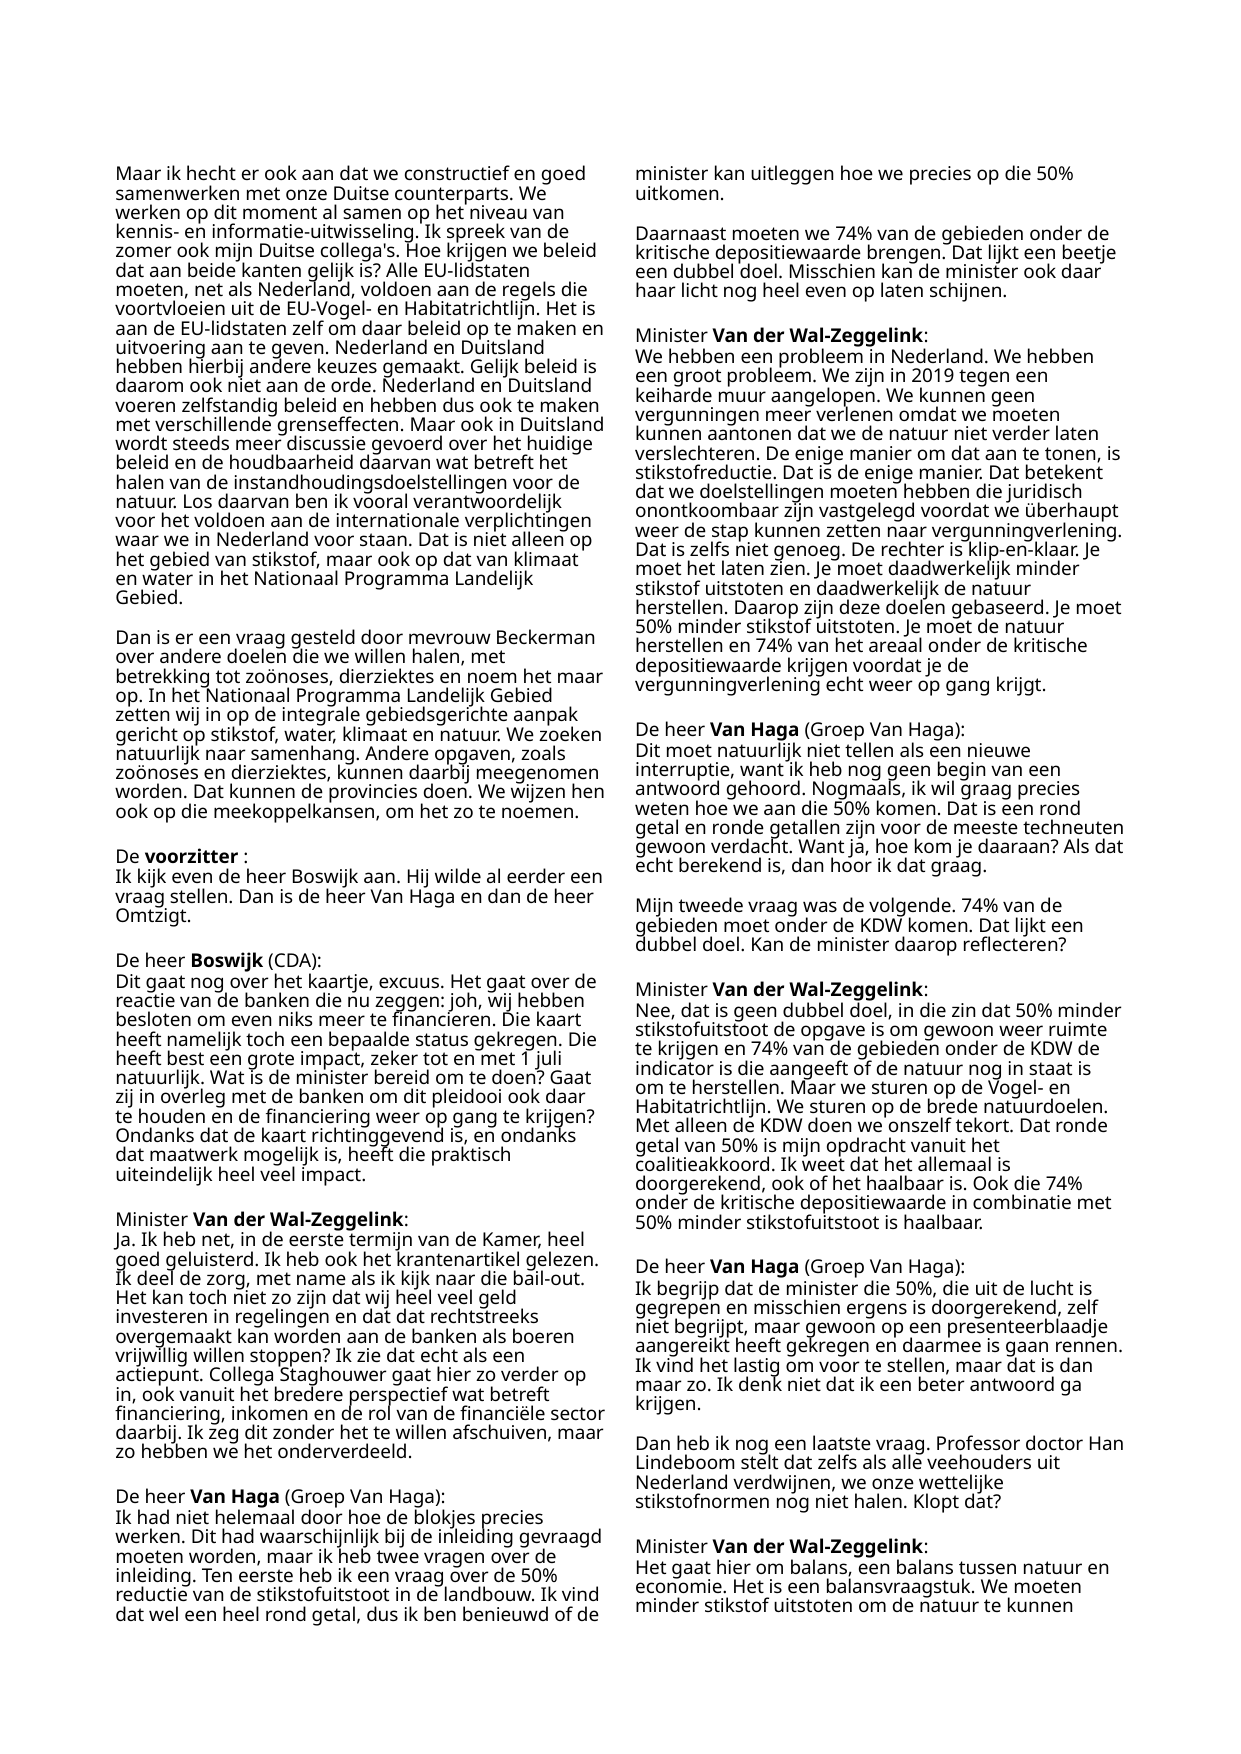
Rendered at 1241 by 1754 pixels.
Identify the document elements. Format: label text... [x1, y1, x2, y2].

text minister kan uitleggen hoe we precies op die 50% uitkomen. [635, 165, 1125, 204]
text De heer Van Haga (Groep Van Haga): [635, 1254, 1125, 1279]
text We hebben een probleem in Nederland. We hebben een groot probleem. We zijn in 2019 tegen een keiharde muur aangelopen. We kunnen geen vergunningen meer verlenen omdat we moeten kunnen aantonen dat we de natuur niet verder laten verslechteren. De enige manier om dat aan te tonen, is stikstofreductie. Dat is de enige manier. Dat betekent dat we doelstellingen moeten hebben die juridisch onontkoombaar zijn vastgelegd voordat we überhaupt weer de stap kunnen zetten naar vergunningverlening. Dat is zelfs niet genoeg. De rechter is klip-en-klaar. Je moet het laten zien. Je moet daadwerkelijk minder stikstof uitstoten en daadwerkelijk de natuur herstellen. Daarop zijn deze doelen gebaseerd. Je moet 50% minder stikstof uitstoten. Je moet de natuur herstellen en 74% van het areaal onder de kritische depositiewaarde krijgen voordat je de vergunningverlening echt weer op gang krijgt. [635, 348, 1125, 695]
text Nee, dat is geen dubbel doel, in die zin dat 50% minder stikstofuitstoot de opgave is om gewoon weer ruimte te krijgen en 74% van de gebieden onder de KDW de indicator is die aangeeft of de natuur nog in staat is om te herstellen. Maar we sturen op de Vogel- en Habitatrichtlijn. We sturen op de brede natuurdoelen. Met alleen de KDW doen we onszelf tekort. Dat ronde getal van 50% is mijn opdracht vanuit het coalitieakkoord. Ik weet dat het allemaal is doorgerekend, ook of het haalbaar is. Ook die 74% onder de kritische depositiewaarde in combinatie met 50% minder stikstofuitstoot is haalbaar. [635, 1002, 1125, 1233]
text Daarnaast moeten we 74% van de gebieden onder de kritische depositiewaarde brengen. Dat lijkt een beetje een dubbel doel. Misschien kan de minister ook daar haar licht nog heel even op laten schijnen. [635, 224, 1125, 302]
text Dit gaat nog over het kaartje, excuus. Het gaat over de reactie van de banken die nu zeggen: joh, wij hebben besloten om even niks meer te financieren. Die kaart heeft namelijk toch een bepaalde status gekregen. Die heeft best een grote impact, zeker tot en met 1 juli natuurlijk. Wat is de minister bereid om te doen? Gaat zij in overleg met de banken om dit pleidooi ook daar te houden en de financiering weer op gang te krijgen? Ondanks dat de kaart richtinggevend is, en ondanks dat maatwerk mogelijk is, heeft die praktisch uiteindelijk heel veel impact. [115, 973, 605, 1185]
text Ik kijk even de heer Boswijk aan. Hij wilde al eerder een vraag stellen. Dan is de heer Van Haga en dan de heer Omtzigt. [115, 868, 605, 926]
text Minister Van der Wal-Zeggelink: [635, 976, 1125, 1002]
text Ik had niet helemaal door hoe de blokjes precies werken. Dit had waarschijnlijk bij de inleiding gevraagd moeten worden, maar ik heb twee vragen over de inleiding. Ten eerste heb ik een vraag over de 50% reductie van de stikstofuitstoot in de landbouw. Ik vind dat wel een heel rond getal, dus ik ben benieuwd of de [115, 1509, 605, 1625]
text De heer Van Haga (Groep Van Haga): [635, 716, 1125, 742]
text Dit moet natuurlijk niet tellen als een nieuwe interruptie, want ik heb nog geen begin van een antwoord gehoord. Nogmaals, ik wil graag precies weten hoe we aan die 50% komen. Dat is een rond getal en ronde getallen zijn voor de meeste techneuten gewoon verdacht. Want ja, hoe kom je daaraan? Als dat echt berekend is, dan hoor ik dat graag. [635, 742, 1125, 877]
text Maar ik hecht er ook aan dat we constructief en goed samenwerken met onze Duitse counterparts. We werken op dit moment al samen op het niveau van kennis- en informatie-uitwisseling. Ik spreek van de zomer ook mijn Duitse collega's. Hoe krijgen we beleid dat aan beide kanten gelijk is? Alle EU-lidstaten moeten, net als Nederland, voldoen aan de regels die voortvloeien uit de EU-Vogel- en Habitatrichtlijn. Het is aan de EU-lidstaten zelf om daar beleid op te maken en uitvoering aan te geven. Nederland en Duitsland hebben hierbij andere keuzes gemaakt. Gelijk beleid is daarom ook niet aan de orde. Nederland en Duitsland voeren zelfstandig beleid en hebben dus ook te maken met verschillende grenseffecten. Maar ook in Duitsland wordt steeds meer discussie gevoerd over het huidige beleid en de houdbaarheid daarvan wat betreft het halen van de instandhoudingsdoelstellingen voor de natuur. Los daarvan ben ik vooral verantwoordelijk voor het voldoen aan de internationale verplichtingen waar we in Nederland voor staan. Dat is niet alleen op het gebied van stikstof, maar ook op dat van klimaat en water in het Nationaal Programma Landelijk Gebied. [115, 165, 605, 608]
text Dan heb ik nog een laatste vraag. Professor doctor Han Lindeboom stelt dat zelfs als alle veehouders uit Nederland verdwijnen, we onze wettelijke stikstofnormen nog niet halen. Klopt dat? [635, 1435, 1125, 1512]
text De heer Boswijk (CDA): [115, 947, 605, 973]
text Minister Van der Wal-Zeggelink: [635, 322, 1125, 348]
text De heer Van Haga (Groep Van Haga): [115, 1483, 605, 1509]
text Ik begrijp dat de minister die 50%, die uit de lucht is gegrepen en misschien ergens is doorgerekend, zelf niet begrijpt, maar gewoon op een presenteerblaadje aangereikt heeft gekregen en daarmee is gaan rennen. Ik vind het lastig om voor te stellen, maar dat is dan maar zo. Ik denk niet dat ik een beter antwoord ga krijgen. [635, 1279, 1125, 1414]
text Het gaat hier om balans, een balans tussen natuur en economie. Het is een balansvraagstuk. We moeten minder stikstof uitstoten om de natuur te kunnen [635, 1559, 1125, 1617]
text Dan is er een vraag gesteld door mevrouw Beckerman over andere doelen die we willen halen, met betrekking tot zoönoses, dierziektes en noem het maar op. In het Nationaal Programma Landelijk Gebied zetten wij in op de integrale gebiedsgerichte aanpak gericht op stikstof, water, klimaat en natuur. We zoeken natuurlijk naar samenhang. Andere opgaven, zoals zoönoses en dierziektes, kunnen daarbij meegenomen worden. Dat kunnen de provincies doen. We wijzen hen ook op die meekoppelkansen, om het zo te noemen. [115, 629, 605, 822]
text Ja. Ik heb net, in de eerste termijn van de Kamer, heel goed geluisterd. Ik heb ook het krantenartikel gelezen. Ik deel de zorg, met name als ik kijk naar die bail-out. Het kan toch niet zo zijn dat wij heel veel geld investeren in regelingen en dat dat rechtstreeks overgemaakt kan worden aan de banken als boeren vrijwillig willen stoppen? Ik zie dat echt als een actiepunt. Collega Staghouwer gaat hier zo verder op in, ook vanuit het bredere perspectief wat betreft financiering, inkomen en de rol van de financiële sector daarbij. Ik zeg dit zonder het te willen afschuiven, maar zo hebben we het onderverdeeld. [115, 1231, 605, 1463]
text De voorzitter : [115, 843, 605, 868]
text Minister Van der Wal-Zeggelink: [115, 1206, 605, 1231]
text Mijn tweede vraag was de volgende. 74% van de gebieden moet onder de KDW komen. Dat lijkt een dubbel doel. Kan de minister daarop reflecteren? [635, 897, 1125, 955]
text Minister Van der Wal-Zeggelink: [635, 1533, 1125, 1559]
